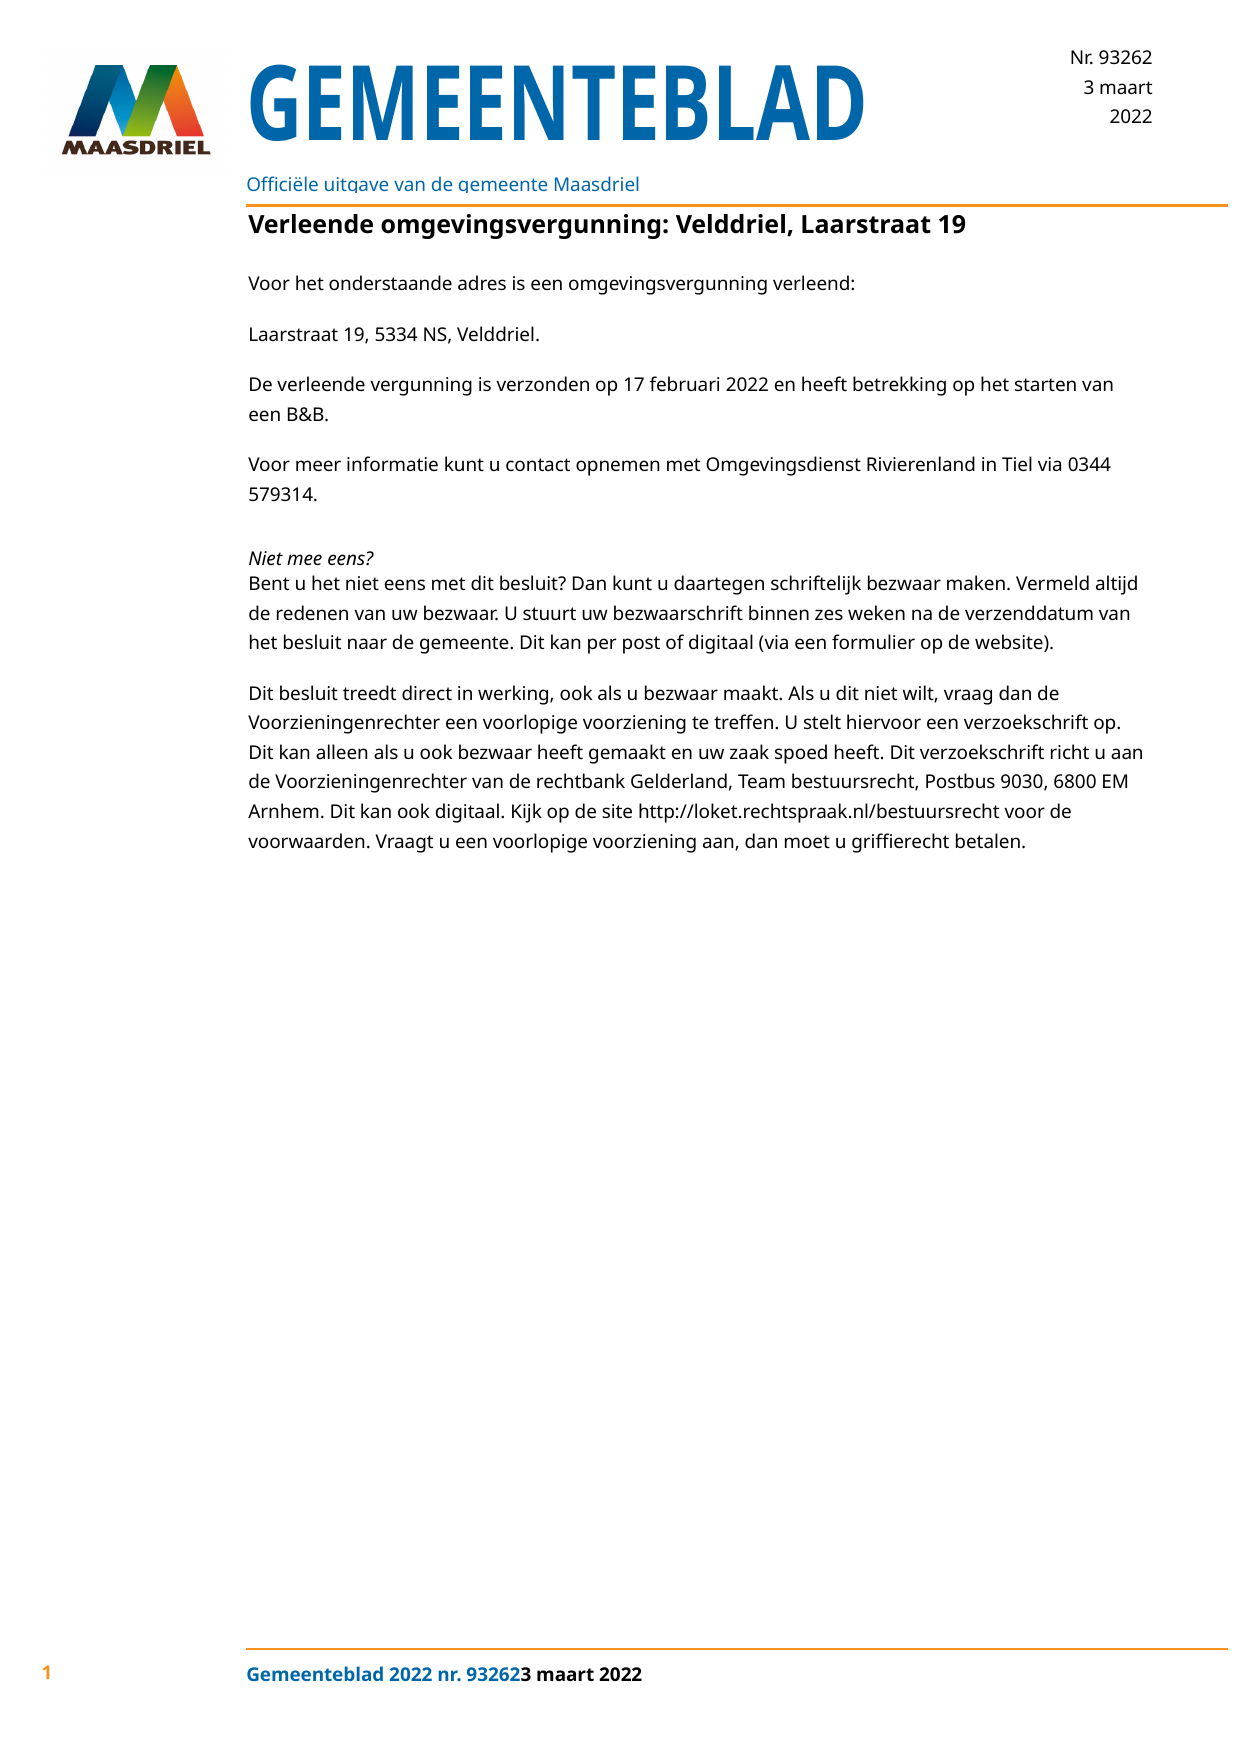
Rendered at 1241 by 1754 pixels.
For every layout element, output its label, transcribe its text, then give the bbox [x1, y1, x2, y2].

text Voor het onderstaande adres is een omgevingsvergunning verleend: [248, 270, 1152, 296]
text Bent u het niet eens met dit besluit? Dan kunt u daartegen schriftelijk bezwaar maken. Vermeld altijd de redenen van uw bezwaar. U stuurt uw bezwaarschrift binnen zes weken na de verzenddatum van het besluit naar de gemeente. Dit kan per post of digitaal (via een formulier op de website). [248, 570, 1152, 655]
text Dit besluit treedt direct in werking, ook als u bezwaar maakt. Als u dit niet wilt, vraag dan de Voorzieningenrechter een voorlopige voorziening te treffen. U stelt hiervoor een verzoekschrift op. Dit kan alleen als u ook bezwaar heeft gemaakt en uw zaak spoed heeft. Dit verzoekschrift richt u aan de Voorzieningenrechter van de rechtbank Gelderland, Team bestuursrecht, Postbus 9030, 6800 EM Arnhem. Dit kan ook digitaal. Kijk op de site http://loket.rechtspraak.nl/bestuursrecht voor de voorwaarden. Vraagt u een voorlopige voorziening aan, dan moet u griffierecht betalen. [248, 680, 1152, 854]
text Verleende omgevingsvergunning: Velddriel, Laarstraat 19 [248, 207, 1152, 241]
text Niet mee eens? [248, 545, 1152, 570]
text Voor meer informatie kunt u contact opnemen met Omgevingsdienst Rivierenland in Tiel via 0344 579314. [248, 451, 1152, 506]
text Laarstraat 19, 5334 NS, Velddriel. [248, 321, 1152, 346]
picture [41, 47, 231, 172]
text De verleende vergunning is verzonden op 17 februari 2022 en heeft betrekking op het starten van een B&B. [248, 371, 1152, 426]
